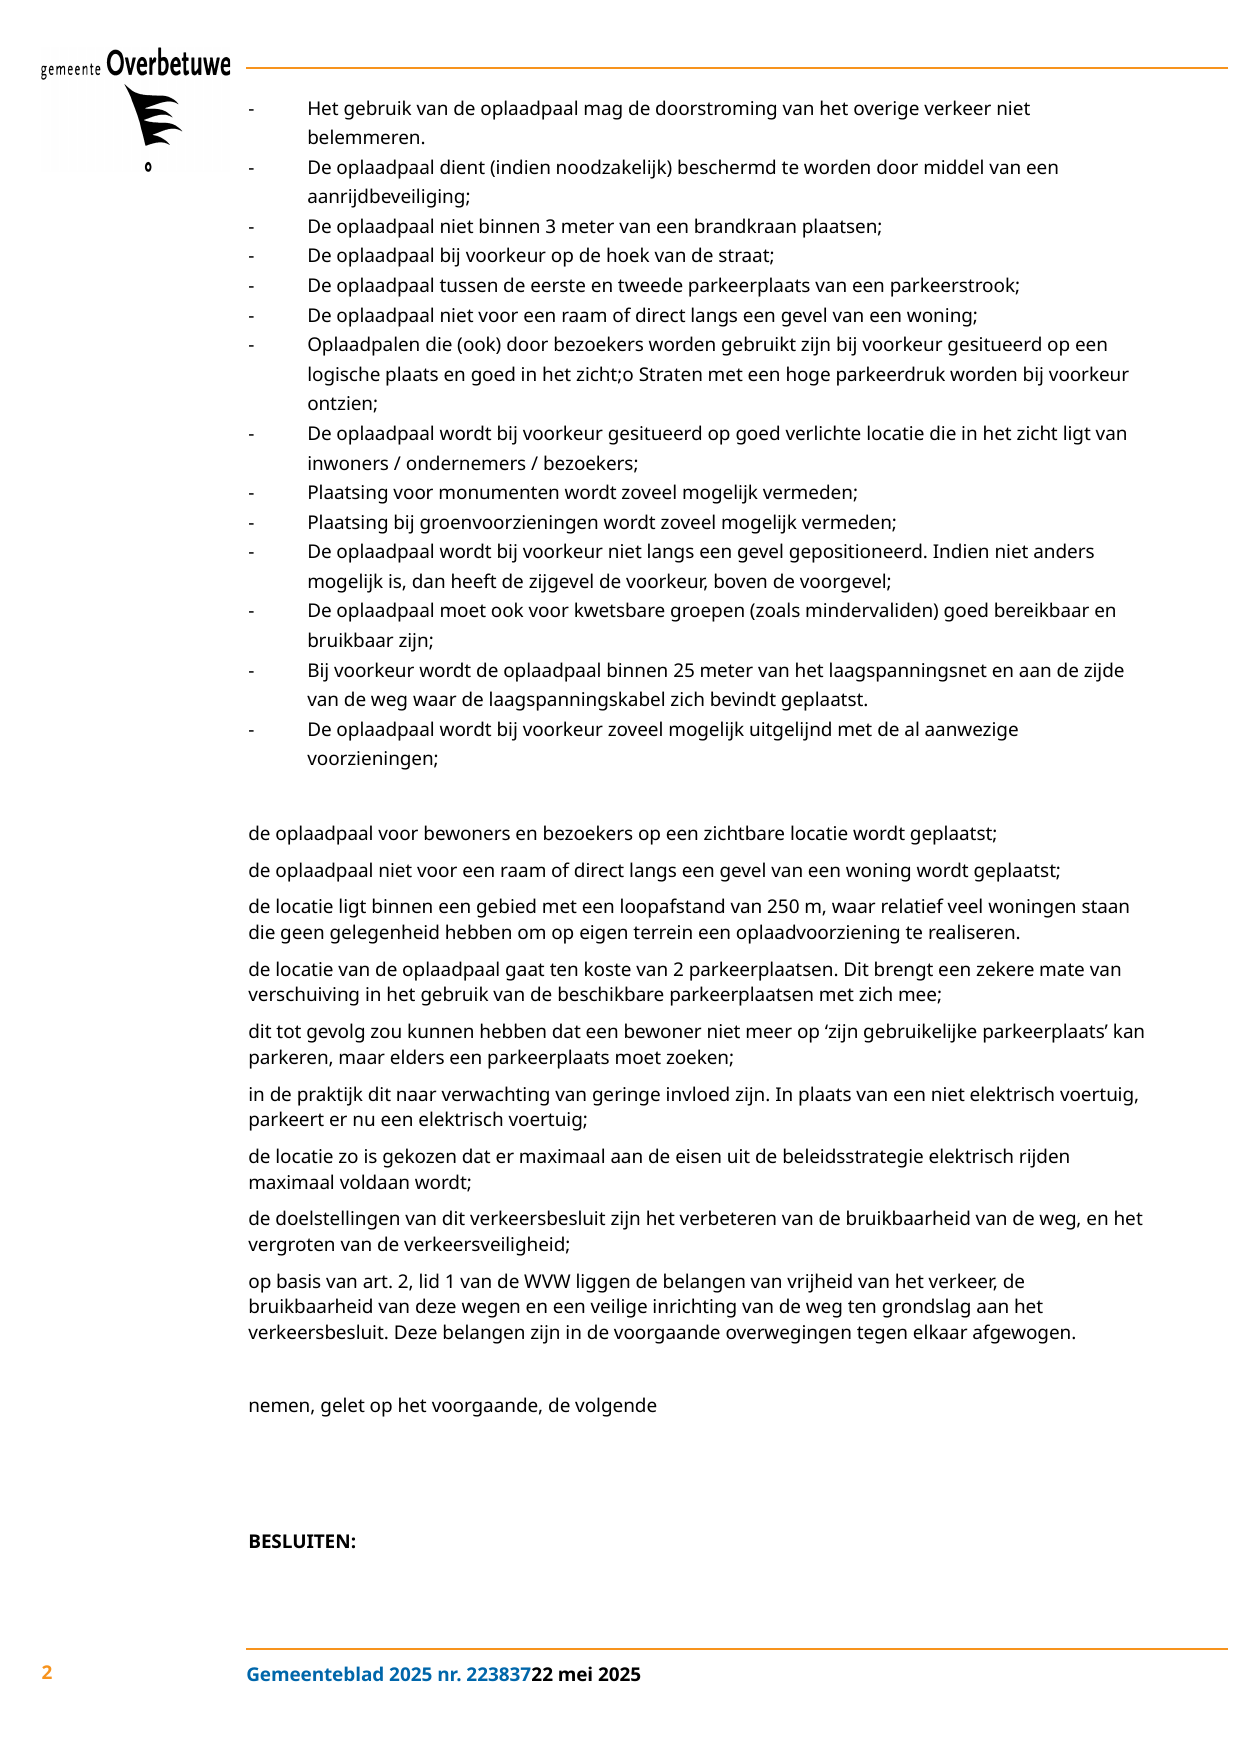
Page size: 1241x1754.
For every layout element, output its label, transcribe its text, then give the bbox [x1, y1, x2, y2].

text de locatie zo is gekozen dat er maximaal aan de eisen uit de beleidsstrategie elektrisch rijden maximaal voldaan wordt; [248, 1143, 1152, 1194]
list De oplaadpaal wordt bij voorkeur niet langs een gevel gepositioneerd. Indien niet anders mogelijk is, dan heeft de zijgevel de voorkeur, boven de voorgevel; [248, 538, 1152, 594]
text de oplaadpaal voor bewoners en bezoekers op een zichtbare locatie wordt geplaatst; [248, 820, 1152, 846]
list De oplaadpaal wordt bij voorkeur zoveel mogelijk uitgelijnd met de al aanwezige voorzieningen; [248, 716, 1152, 771]
text de locatie ligt binnen een gebied met een loopafstand van 250 m, waar relatief veel woningen staan die geen gelegenheid hebben om op eigen terrein een oplaadvoorziening te realiseren. [248, 893, 1152, 945]
text nemen, gelet op het voorgaande, de volgende [248, 1393, 1152, 1418]
list De oplaadpaal niet voor een raam of direct langs een gevel van een woning; [248, 302, 1152, 328]
text BESLUITEN: [248, 1529, 1152, 1554]
list De oplaadpaal tussen de eerste en tweede parkeerplaats van een parkeerstrook; [248, 272, 1152, 298]
list De oplaadpaal dient (indien noodzakelijk) beschermd te worden door middel van een aanrijdbeveiliging; [248, 154, 1152, 209]
text de locatie van de oplaadpaal gaat ten koste van 2 parkeerplaatsen. Dit brengt een zekere mate van verschuiving in het gebruik van de beschikbare parkeerplaatsen met zich mee; [248, 956, 1152, 1007]
list Oplaadpalen die (ook) door bezoekers worden gebruikt zijn bij voorkeur gesitueerd op een logische plaats en goed in het zicht;o Straten met een hoge parkeerdruk worden bij voorkeur ontzien; [248, 331, 1152, 416]
list Het gebruik van de oplaadpaal mag de doorstroming van het overige verkeer niet belemmeren. [248, 95, 1152, 150]
text dit tot gevolg zou kunnen hebben dat een bewoner niet meer op ‘zijn gebruikelijke parkeerplaats’ kan parkeren, maar elders een parkeerplaats moet zoeken; [248, 1018, 1152, 1070]
list De oplaadpaal bij voorkeur op de hoek van de straat; [248, 243, 1152, 268]
text op basis van art. 2, lid 1 van de WVW liggen de belangen van vrijheid van het verkeer, de bruikbaarheid van deze wegen en een veilige inrichting van de weg ten grondslag aan het verkeersbesluit. Deze belangen zijn in de voorgaande overwegingen tegen elkaar afgewogen. [248, 1268, 1152, 1345]
list De oplaadpaal wordt bij voorkeur gesitueerd op goed verlichte locatie die in het zicht ligt van inwoners / ondernemers / bezoekers; [248, 420, 1152, 476]
text de doelstellingen van dit verkeersbesluit zijn het verbeteren van de bruikbaarheid van de weg, en het vergroten van de verkeersveiligheid; [248, 1206, 1152, 1257]
list Bij voorkeur wordt de oplaadpaal binnen 25 meter van het laagspanningsnet en aan de zijde van de weg waar de laagspanningskabel zich bevindt geplaatst. [248, 657, 1152, 712]
list De oplaadpaal moet ook voor kwetsbare groepen (zoals mindervaliden) goed bereikbaar en bruikbaar zijn; [248, 598, 1152, 653]
picture [41, 47, 231, 172]
list De oplaadpaal niet binnen 3 meter van een brandkraan plaatsen; [248, 213, 1152, 239]
text in de praktijk dit naar verwachting van geringe invloed zijn. In plaats van een niet elektrisch voertuig, parkeert er nu een elektrisch voertuig; [248, 1081, 1152, 1132]
list Plaatsing voor monumenten wordt zoveel mogelijk vermeden; [248, 479, 1152, 505]
list Plaatsing bij groenvoorzieningen wordt zoveel mogelijk vermeden; [248, 509, 1152, 535]
text de oplaadpaal niet voor een raam of direct langs een gevel van een woning wordt geplaatst; [248, 857, 1152, 883]
